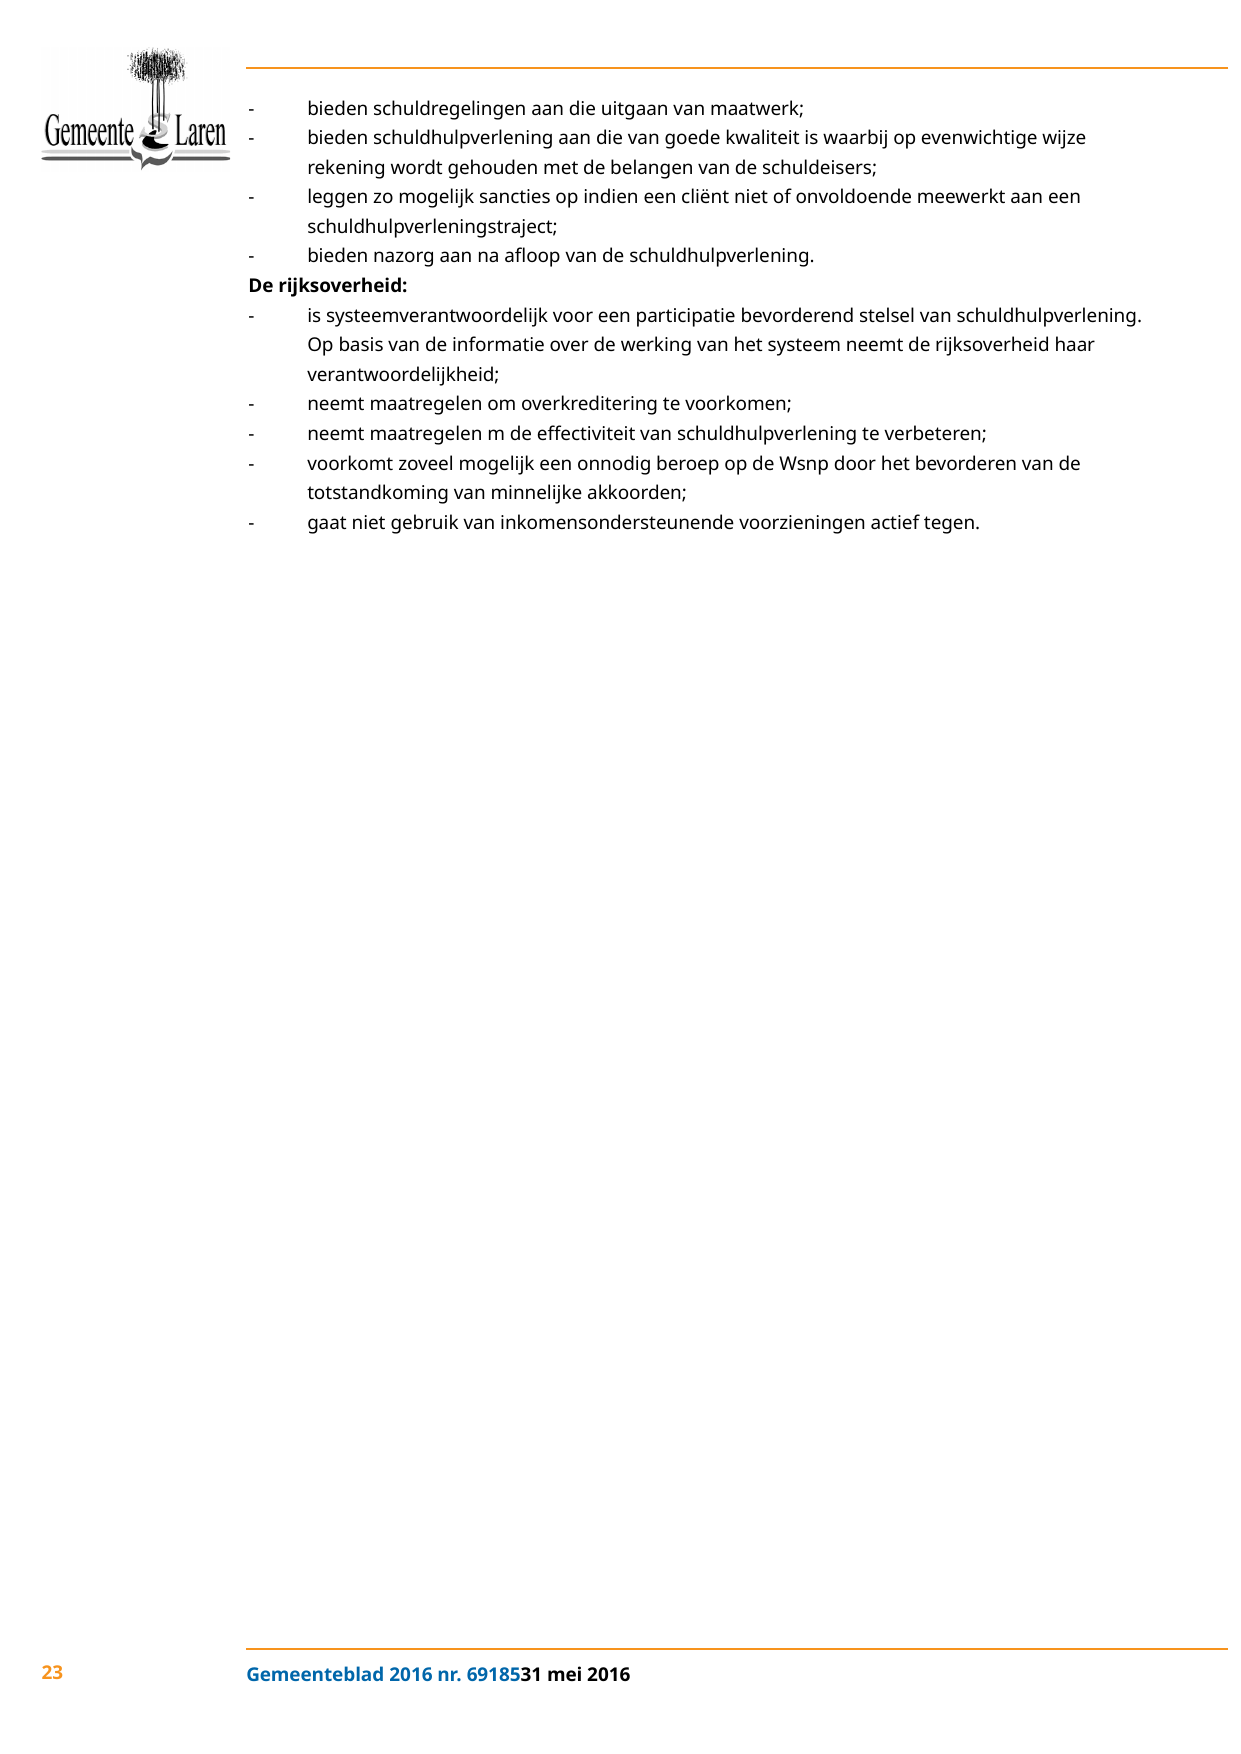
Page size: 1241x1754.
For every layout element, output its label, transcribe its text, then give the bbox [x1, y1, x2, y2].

list bieden nazorg aan na afloop van de schuldhulpverlening. [248, 243, 1152, 268]
list bieden schuldregelingen aan die uitgaan van maatwerk; [248, 95, 1152, 121]
picture [41, 47, 231, 172]
list voorkomt zoveel mogelijk een onnodig beroep op de Wsnp door het bevorderen van de totstandkoming van minnelijke akkoorden; [248, 450, 1152, 505]
list leggen zo mogelijk sancties op indien een cliënt niet of onvoldoende meewerkt aan een schuldhulpverleningstraject; [248, 183, 1152, 239]
list gaat niet gebruik van inkomensondersteunende voorzieningen actief tegen. [248, 509, 1152, 535]
list neemt maatregelen om overkreditering te voorkomen; [248, 391, 1152, 416]
list bieden schuldhulpverlening aan die van goede kwaliteit is waarbij op evenwichtige wijze rekening wordt gehouden met de belangen van de schuldeisers; [248, 124, 1152, 180]
list is systeemverantwoordelijk voor een participatie bevorderend stelsel van schuldhulpverlening. Op basis van de informatie over de werking van het systeem neemt de rijksoverheid haar verantwoordelijkheid; [248, 302, 1152, 387]
list neemt maatregelen m de effectiviteit van schuldhulpverlening te verbeteren; [248, 420, 1152, 446]
text De rijksoverheid: [248, 272, 1152, 298]
